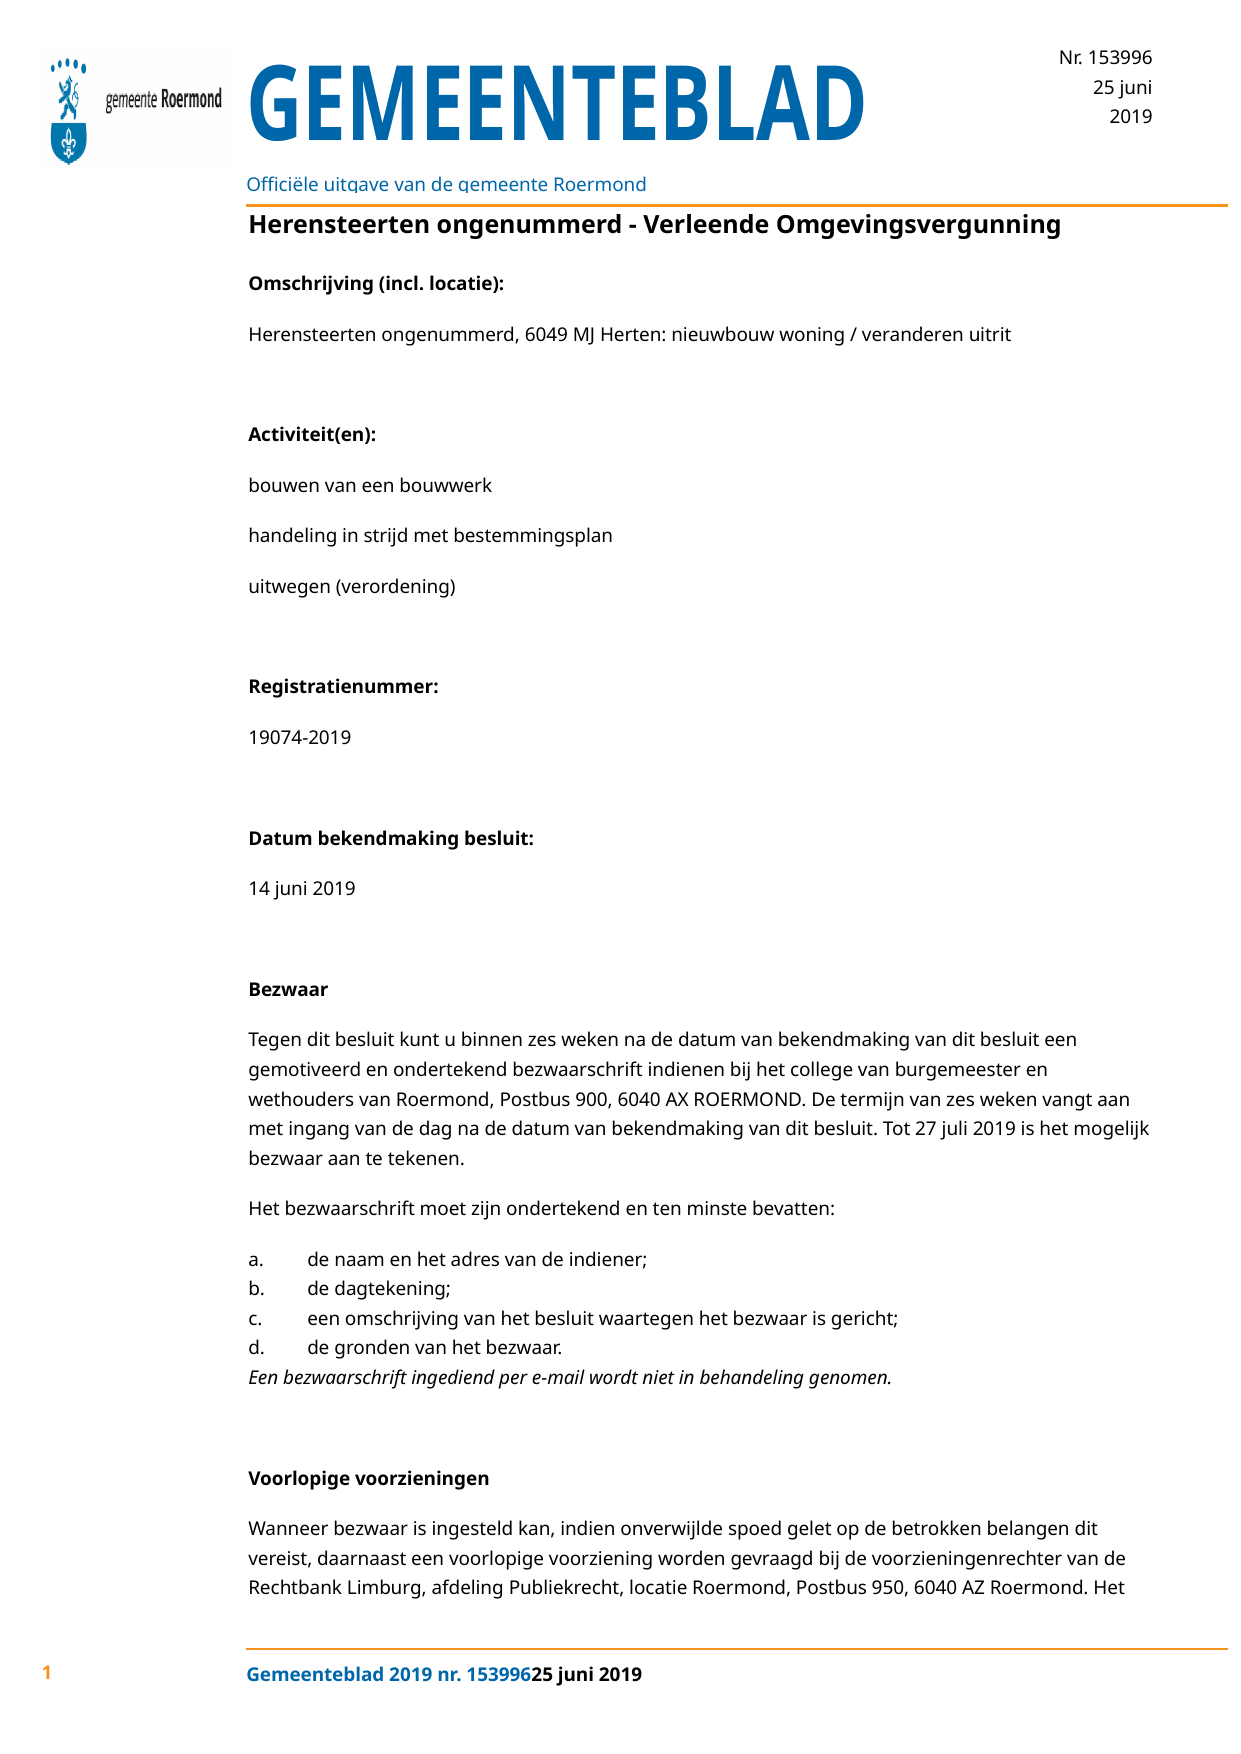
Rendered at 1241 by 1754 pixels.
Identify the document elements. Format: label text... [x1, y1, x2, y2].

text Een bezwaarschrift ingediend per e-mail wordt niet in behandeling genomen. [248, 1364, 1152, 1390]
text Registratienummer: [248, 674, 1152, 699]
text Herensteerten ongenummerd, 6049 MJ Herten: nieuwbouw woning / veranderen uitrit [248, 321, 1152, 346]
text Omschrijving (incl. locatie): [248, 270, 1152, 296]
list de gronden van het bezwaar. [248, 1334, 1152, 1360]
text Tegen dit besluit kunt u binnen zes weken na de datum van bekendmaking van dit besluit een gemotiveerd en ondertekend bezwaarschrift indienen bij het college van burgemeester en wethouders van Roermond, Postbus 900, 6040 AX ROERMOND. De termijn van zes weken vangt aan met ingang van de dag na de datum van bekendmaking van dit besluit. Tot 27 juli 2019 is het mogelijk bezwaar aan te tekenen. [248, 1027, 1152, 1171]
list de naam en het adres van de indiener; [248, 1246, 1152, 1271]
text Voorlopige voorzieningen [248, 1465, 1152, 1491]
text Wanneer bezwaar is ingesteld kan, indien onverwijlde spoed gelet op de betrokken belangen dit vereist, daarnaast een voorlopige voorziening worden gevraagd bij de voorzieningenrechter van de Rechtbank Limburg, afdeling Publiekrecht, locatie Roermond, Postbus 950, 6040 AZ Roermond. Het [248, 1515, 1152, 1600]
picture [41, 47, 231, 172]
text handeling in strijd met bestemmingsplan [248, 522, 1152, 548]
text 14 juni 2019 [248, 875, 1152, 901]
text uitwegen (verordening) [248, 573, 1152, 598]
text Bezwaar [248, 976, 1152, 1002]
list de dagtekening; [248, 1275, 1152, 1301]
text Activiteit(en): [248, 422, 1152, 447]
list een omschrijving van het besluit waartegen het bezwaar is gericht; [248, 1305, 1152, 1331]
text bouwen van een bouwwerk [248, 472, 1152, 498]
text Het bezwaarschrift moet zijn ondertekend en ten minste bevatten: [248, 1195, 1152, 1221]
text 19074-2019 [248, 724, 1152, 750]
text Datum bekendmaking besluit: [248, 825, 1152, 851]
text Herensteerten ongenummerd - Verleende Omgevingsvergunning [248, 207, 1152, 241]
